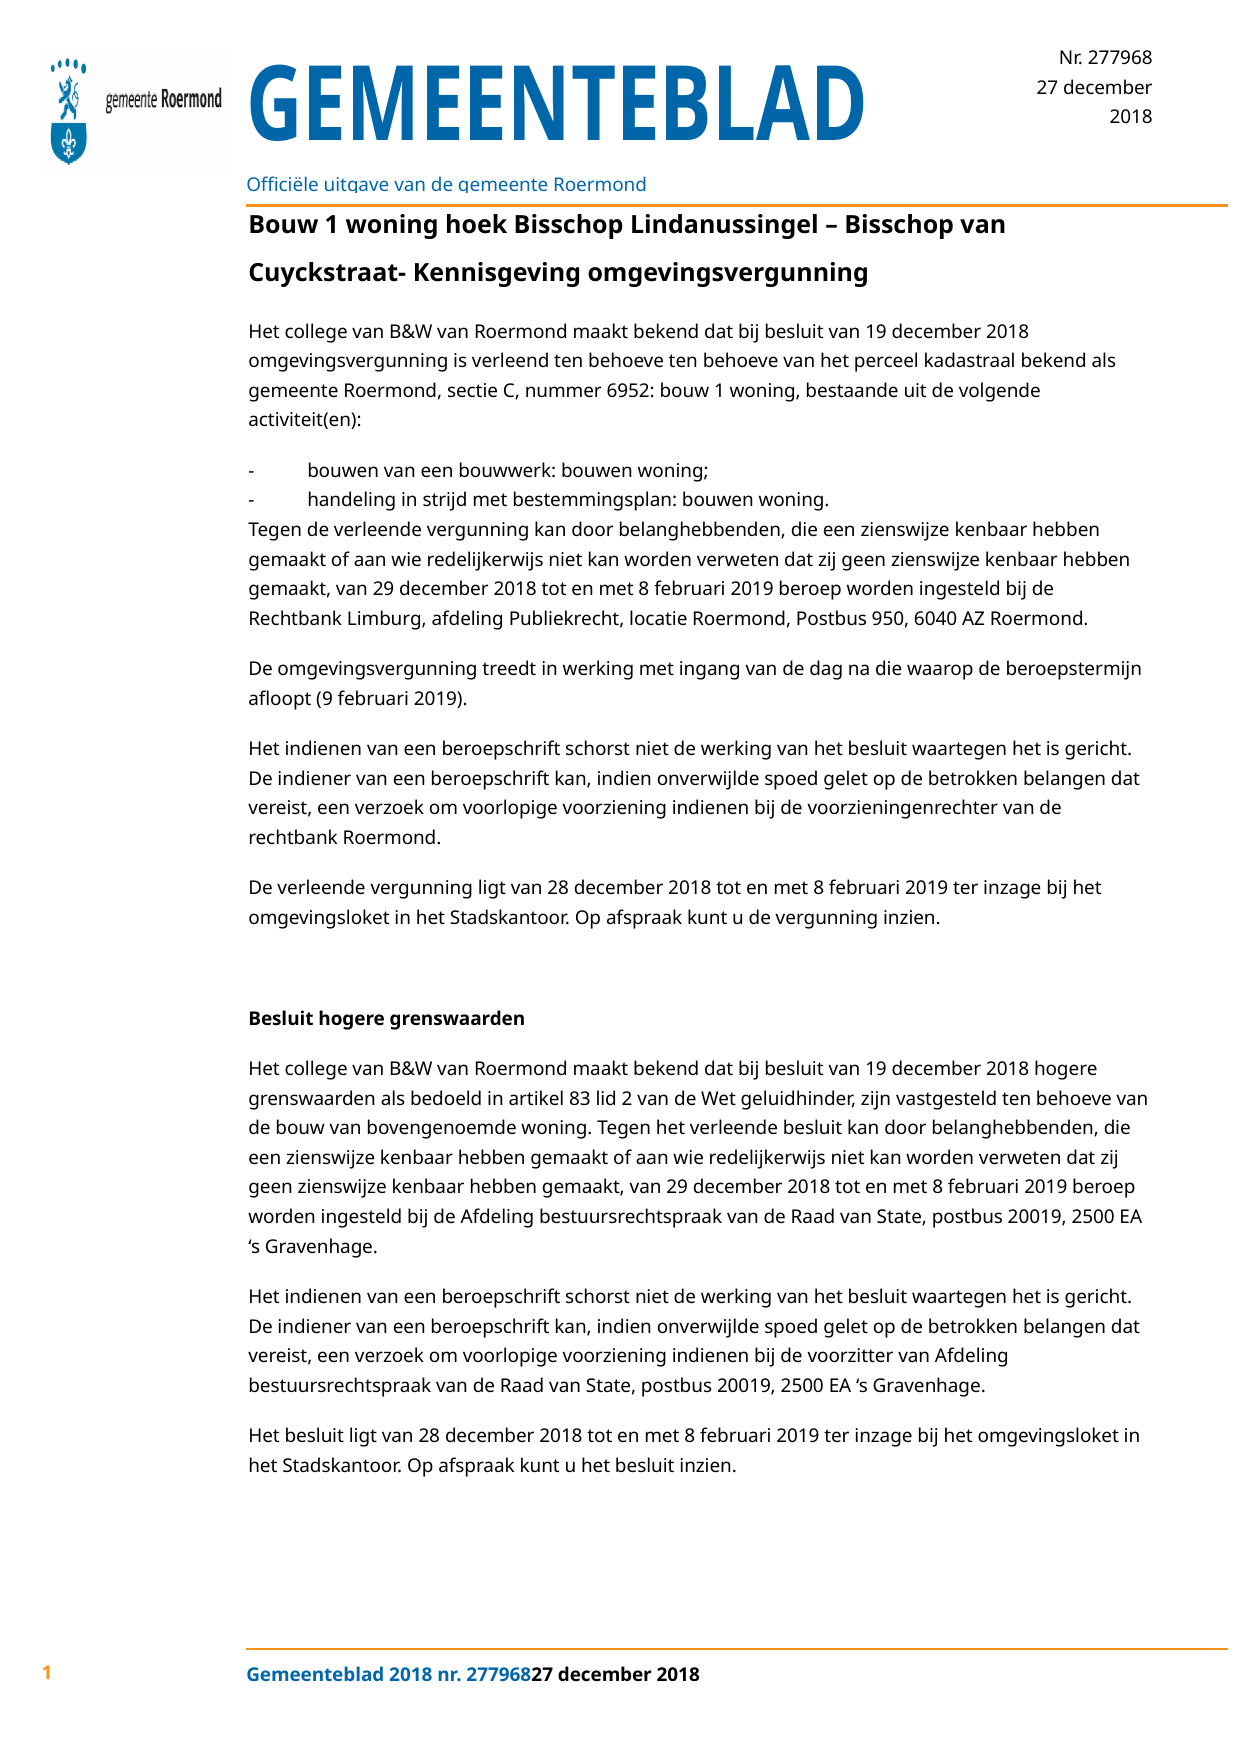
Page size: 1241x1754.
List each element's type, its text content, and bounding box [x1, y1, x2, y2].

text Bouw 1 woning hoek Bisschop Lindanussingel – Bisschop van Cuyckstraat- Kennisgeving omgevingsvergunning [248, 207, 1152, 288]
text Het indienen van een beroepschrift schorst niet de werking van het besluit waartegen het is gericht. De indiener van een beroepschrift kan, indien onverwijlde spoed gelet op de betrokken belangen dat vereist, een verzoek om voorlopige voorziening indienen bij de voorzitter van Afdeling bestuursrechtspraak van de Raad van State, postbus 20019, 2500 EA ‘s Gravenhage. [248, 1283, 1152, 1398]
text Het indienen van een beroepschrift schorst niet de werking van het besluit waartegen het is gericht. De indiener van een beroepschrift kan, indien onverwijlde spoed gelet op de betrokken belangen dat vereist, een verzoek om voorlopige voorziening indienen bij de voorzieningenrechter van de rechtbank Roermond. [248, 735, 1152, 850]
text Besluit hogere grenswaarden [248, 1005, 1152, 1031]
list handeling in strijd met bestemmingsplan: bouwen woning. [248, 487, 1152, 512]
text De verleende vergunning ligt van 28 december 2018 tot en met 8 februari 2019 ter inzage bij het omgevingsloket in het Stadskantoor. Op afspraak kunt u de vergunning inzien. [248, 874, 1152, 930]
text De omgevingsvergunning treedt in werking met ingang van de dag na die waarop de beroepstermijn afloopt (9 februari 2019). [248, 655, 1152, 711]
text Het college van B&W van Roermond maakt bekend dat bij besluit van 19 december 2018 omgevingsvergunning is verleend ten behoeve ten behoeve van het perceel kadastraal bekend als gemeente Roermond, sectie C, nummer 6952: bouw 1 woning, bestaande uit de volgende activiteit(en): [248, 318, 1152, 432]
list bouwen van een bouwwerk: bouwen woning; [248, 457, 1152, 483]
picture [41, 47, 231, 172]
text Tegen de verleende vergunning kan door belanghebbenden, die een zienswijze kenbaar hebben gemaakt of aan wie redelijkerwijs niet kan worden verweten dat zij geen zienswijze kenbaar hebben gemaakt, van 29 december 2018 tot en met 8 februari 2019 beroep worden ingesteld bij de Rechtbank Limburg, afdeling Publiekrecht, locatie Roermond, Postbus 950, 6040 AZ Roermond. [248, 516, 1152, 631]
text Het besluit ligt van 28 december 2018 tot en met 8 februari 2019 ter inzage bij het omgevingsloket in het Stadskantoor. Op afspraak kunt u het besluit inzien. [248, 1422, 1152, 1478]
text Het college van B&W van Roermond maakt bekend dat bij besluit van 19 december 2018 hogere grenswaarden als bedoeld in artikel 83 lid 2 van de Wet geluidhinder, zijn vastgesteld ten behoeve van de bouw van bovengenoemde woning. Tegen het verleende besluit kan door belanghebbenden, die een zienswijze kenbaar hebben gemaakt of aan wie redelijkerwijs niet kan worden verweten dat zij geen zienswijze kenbaar hebben gemaakt, van 29 december 2018 tot en met 8 februari 2019 beroep worden ingesteld bij de Afdeling bestuursrechtspraak van de Raad van State, postbus 20019, 2500 EA ‘s Gravenhage. [248, 1055, 1152, 1259]
